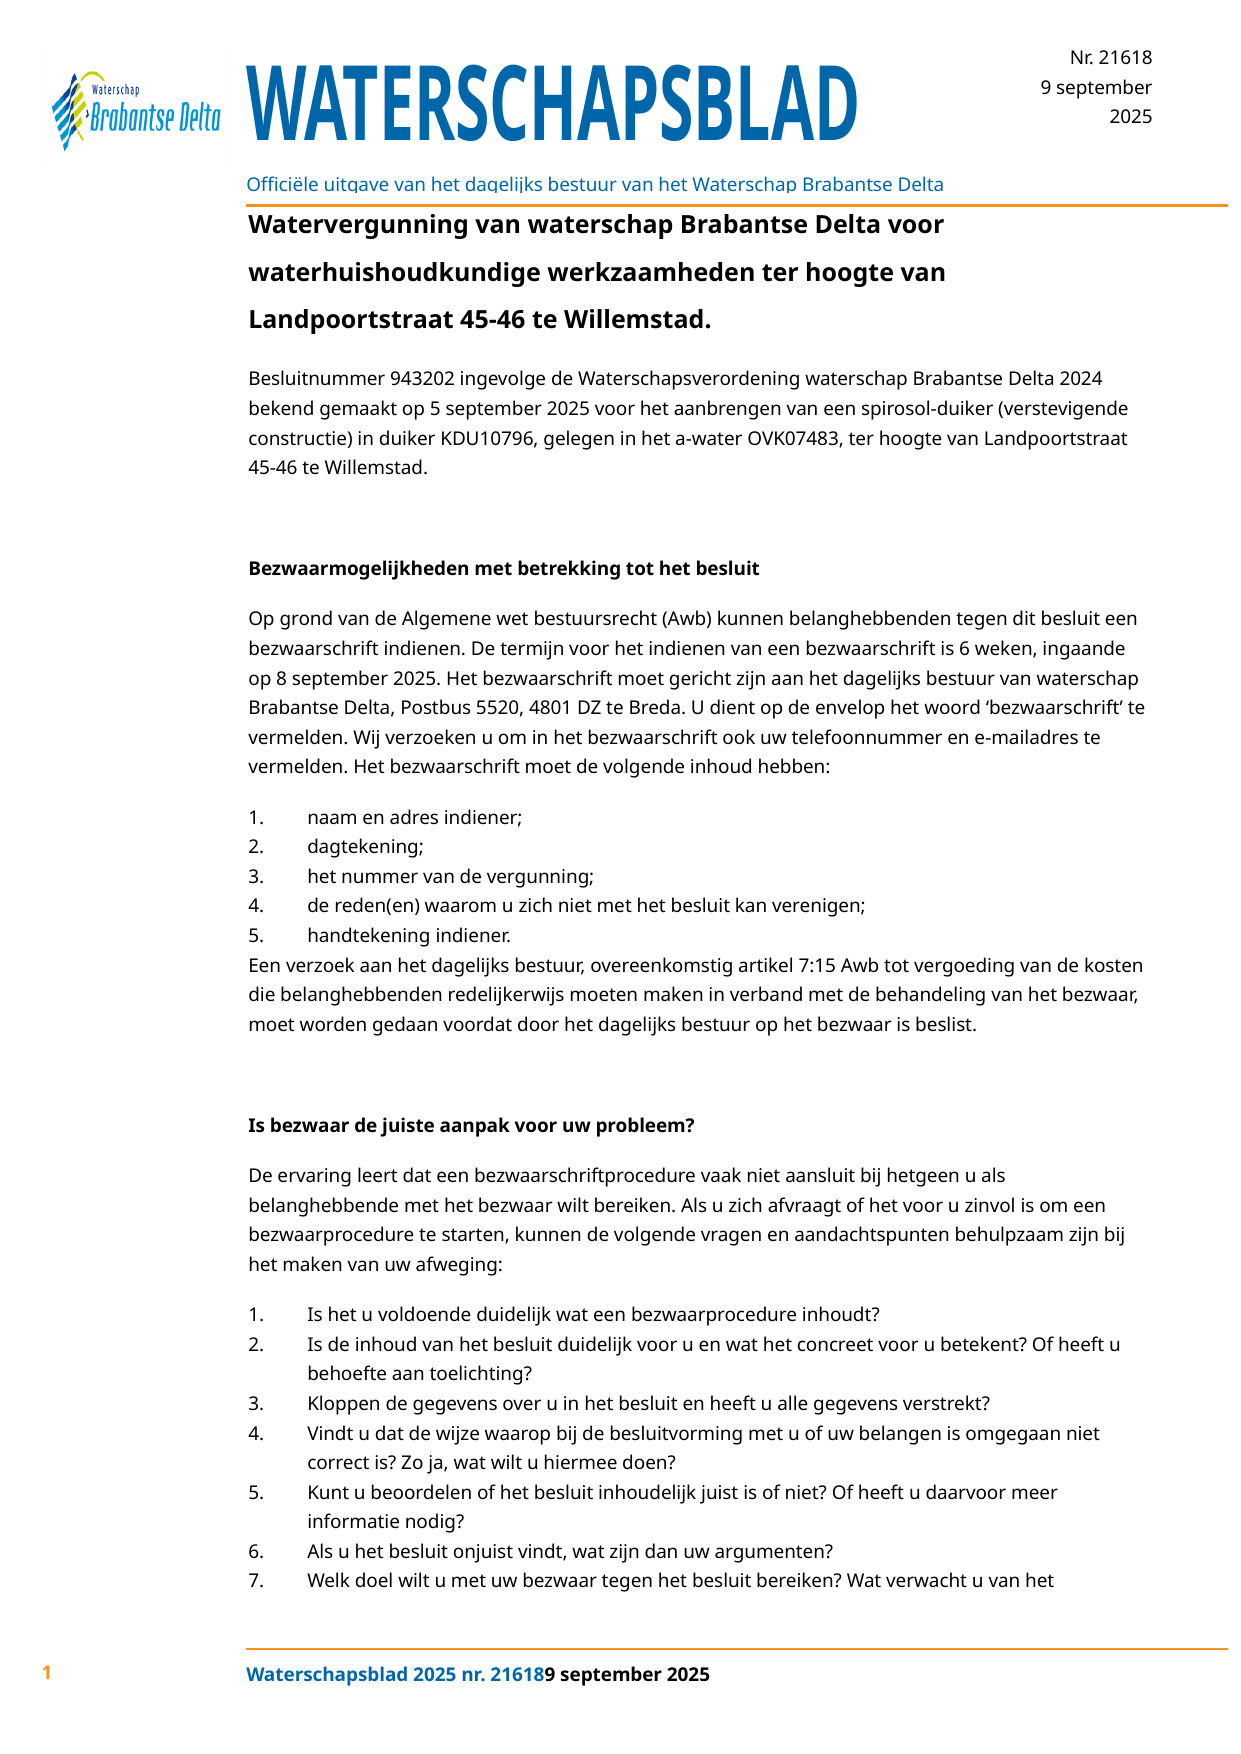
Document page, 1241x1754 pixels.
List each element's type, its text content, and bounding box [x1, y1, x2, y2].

text Op grond van de Algemene wet bestuursrecht (Awb) kunnen belanghebbenden tegen dit besluit een bezwaarschrift indienen. De termijn voor het indienen van een bezwaarschrift is 6 weken, ingaande op 8 september 2025. Het bezwaarschrift moet gericht zijn aan het dagelijks bestuur van waterschap Brabantse Delta, Postbus 5520, 4801 DZ te Breda. U dient op de envelop het woord ‘bezwaarschrift’ te vermelden. Wij verzoeken u om in het bezwaarschrift ook uw telefoonnummer en e‑mailadres te vermelden. Het bezwaarschrift moet de volgende inhoud hebben: [248, 606, 1152, 779]
picture [41, 47, 231, 172]
list de reden(en) waarom u zich niet met het besluit kan verenigen; [248, 893, 1152, 918]
list Is het u voldoende duidelijk wat een bezwaarprocedure inhoudt? [248, 1301, 1152, 1327]
list het nummer van de vergunning; [248, 863, 1152, 889]
list dagtekening; [248, 833, 1152, 859]
list Vindt u dat de wijze waarop bij de besluitvorming met u of uw belangen is omgegaan niet correct is? Zo ja, wat wilt u hiermee doen? [248, 1420, 1152, 1475]
list handtekening indiener. [248, 922, 1152, 948]
text Is bezwaar de juiste aanpak voor uw probleem? [248, 1112, 1152, 1137]
list Kunt u beoordelen of het besluit inhoudelijk juist is of niet? Of heeft u daarvoor meer informatie nodig? [248, 1479, 1152, 1534]
list naam en adres indiener; [248, 804, 1152, 829]
text Bezwaarmogelijkheden met betrekking tot het besluit [248, 555, 1152, 581]
text Een verzoek aan het dagelijks bestuur, overeenkomstig artikel 7:15 Awb tot vergoeding van de kosten die belanghebbenden redelijkerwijs moeten maken in verband met de behandeling van het bezwaar, moet worden gedaan voordat door het dagelijks bestuur op het bezwaar is beslist. [248, 952, 1152, 1037]
list Als u het besluit onjuist vindt, wat zijn dan uw argumenten? [248, 1538, 1152, 1564]
list Is de inhoud van het besluit duidelijk voor u en wat het concreet voor u betekent? Of heeft u behoefte aan toelichting? [248, 1331, 1152, 1386]
text De ervaring leert dat een bezwaarschriftprocedure vaak niet aansluit bij hetgeen u als belanghebbende met het bezwaar wilt bereiken. Als u zich afvraagt of het voor u zinvol is om een bezwaarprocedure te starten, kunnen de volgende vragen en aandachtspunten behulpzaam zijn bij het maken van uw afweging: [248, 1162, 1152, 1277]
text Besluitnummer 943202 ingevolge de Waterschapsverordening waterschap Brabantse Delta 2024 bekend gemaakt op 5 september 2025 voor het aanbrengen van een spirosol-duiker (verstevigende constructie) in duiker KDU10796, gelegen in het a-water OVK07483, ter hoogte van Landpoortstraat 45-46 te Willemstad. [248, 366, 1152, 480]
list Kloppen de gegevens over u in het besluit en heeft u alle gegevens verstrekt? [248, 1390, 1152, 1416]
text Watervergunning van waterschap Brabantse Delta voor waterhuishoudkundige werkzaamheden ter hoogte van Landpoortstraat 45-46 te Willemstad. [248, 207, 1152, 336]
list Welk doel wilt u met uw bezwaar tegen het besluit bereiken? Wat verwacht u van het [248, 1568, 1152, 1593]
